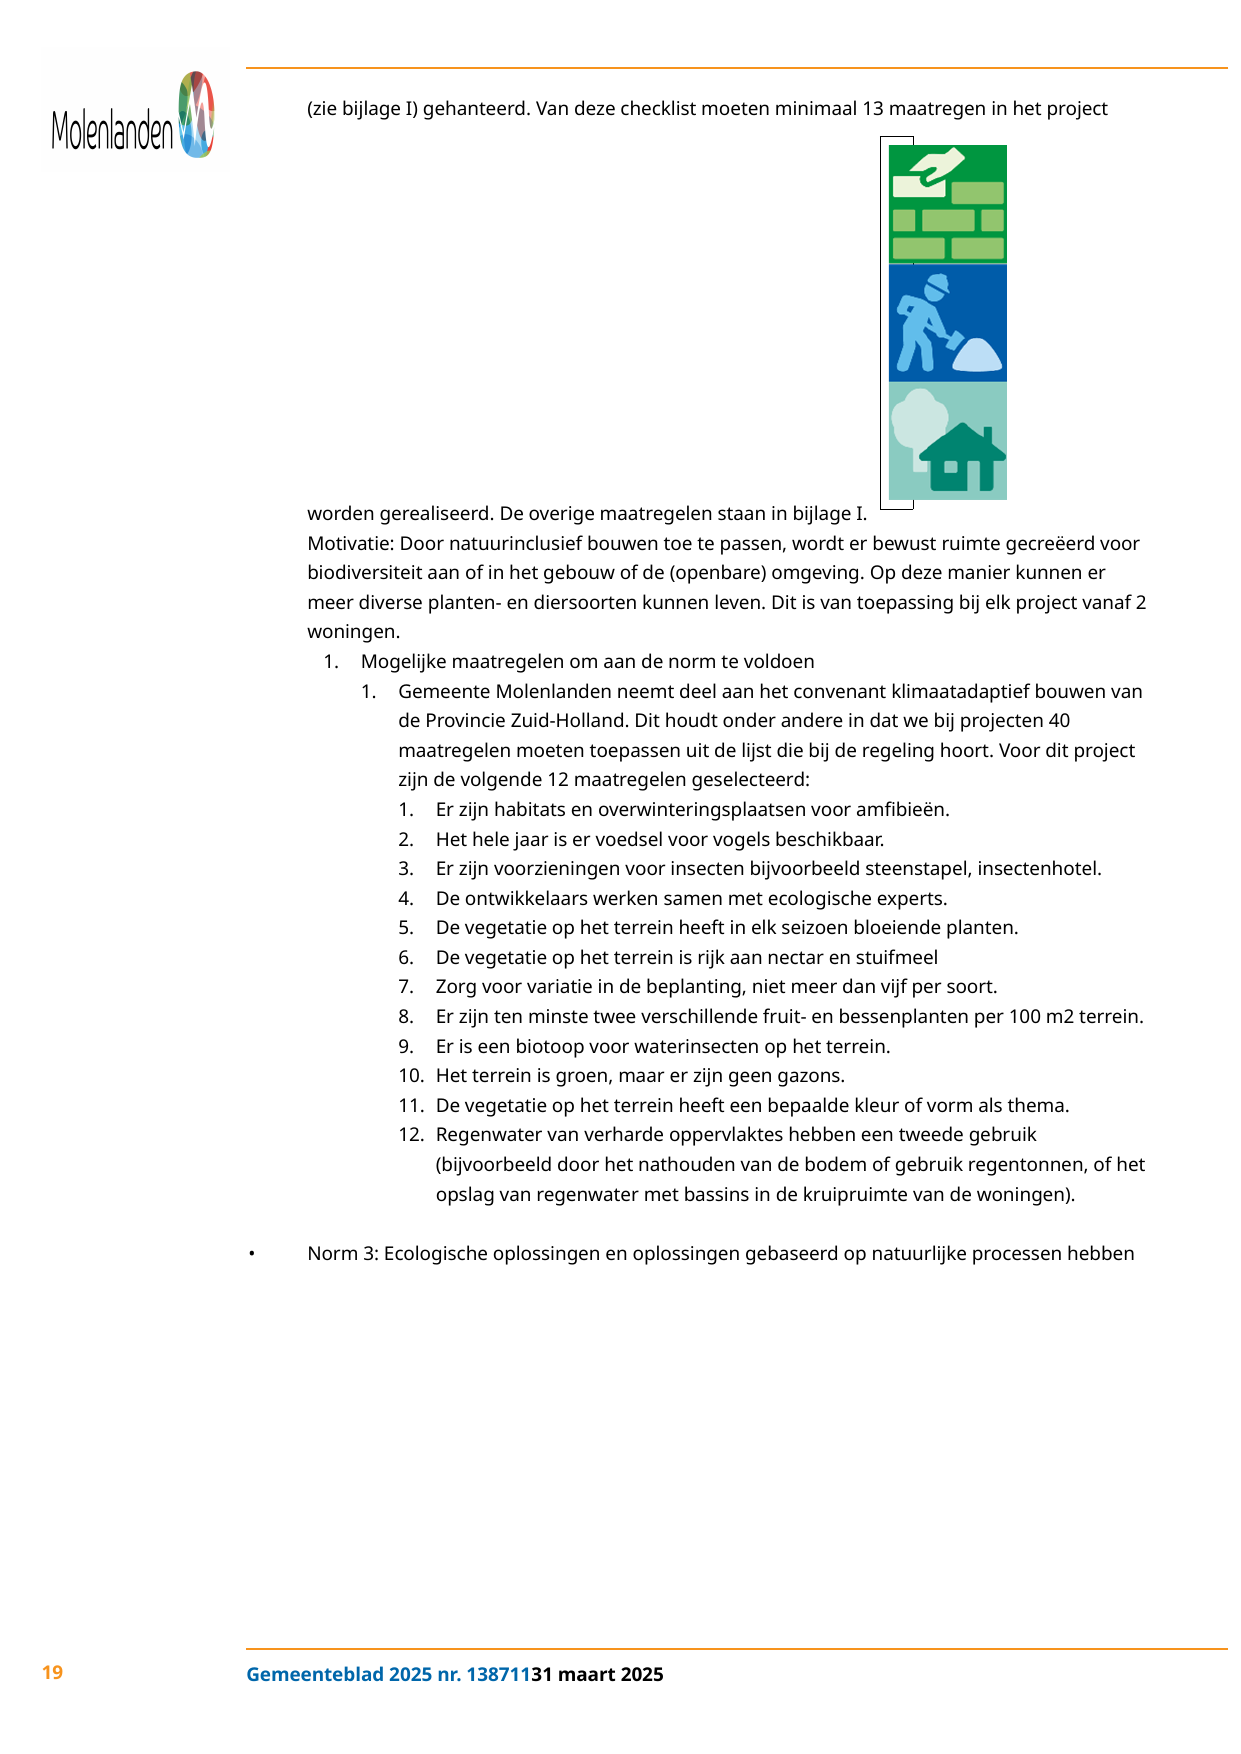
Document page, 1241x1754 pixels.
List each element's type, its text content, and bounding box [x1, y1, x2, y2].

list Norm 3: Ecologische oplossingen en oplossingen gebaseerd op natuurlijke processen hebben [248, 1240, 1152, 1266]
list Het hele jaar is er voedsel voor vogels beschikbaar. [398, 826, 1152, 851]
list Er zijn habitats en overwinteringsplaatsen voor amfibieën. [398, 796, 1152, 822]
list De vegetatie op het terrein heeft in elk seizoen bloeiende planten. [398, 914, 1152, 940]
list Motivatie: Door natuurinclusief bouwen toe te passen, wordt er bewust ruimte gecreëerd voor biodiversiteit aan of in het gebouw of de (openbare) omgeving. Op deze manier kunnen er meer diverse planten- en diersoorten kunnen leven. Dit is van toepassing bij elk project vanaf 2 woningen. [248, 530, 1152, 644]
list Mogelijke maatregelen om aan de norm te voldoen [323, 648, 1152, 674]
list Er zijn voorzieningen voor insecten bijvoorbeeld steenstapel, insectenhotel. [398, 855, 1152, 881]
list Zorg voor variatie in de beplanting, niet meer dan vijf per soort. [398, 974, 1152, 999]
list Het terrein is groen, maar er zijn geen gazons. [398, 1062, 1152, 1088]
list (zie bijlage I) gehanteerd. Van deze checklist moeten minimaal 13 maatregen in het project worden gerealiseerd. De overige maatregelen staan in bijlage I. [248, 95, 1152, 526]
list De ontwikkelaars werken samen met ecologische experts. [398, 885, 1152, 911]
list Er is een biotoop voor waterinsecten op het terrein. [398, 1033, 1152, 1058]
list Regenwater van verharde oppervlaktes hebben een tweede gebruik (bijvoorbeeld door het nathouden van de bodem of gebruik regentonnen, of het opslag van regenwater met bassins in de kruipruimte van de woningen). [398, 1122, 1152, 1206]
list Gemeente Molenlanden neemt deel aan het convenant klimaatadaptief bouwen van de Provincie Zuid-Holland. Dit houdt onder andere in dat we bij projecten 40 maatregelen moeten toepassen uit de lijst die bij de regeling hoort. Voor dit project zijn de volgende 12 maatregelen geselecteerd: [361, 678, 1152, 792]
list De vegetatie op het terrein heeft een bepaalde kleur of vorm als thema. [398, 1092, 1152, 1118]
list De vegetatie op het terrein is rijk aan nectar en stuifmeel [398, 944, 1152, 970]
picture [888, 145, 1007, 500]
picture [41, 47, 231, 172]
list Er zijn ten minste twee verschillende fruit- en bessenplanten per 100 m2 terrein. [398, 1003, 1152, 1029]
